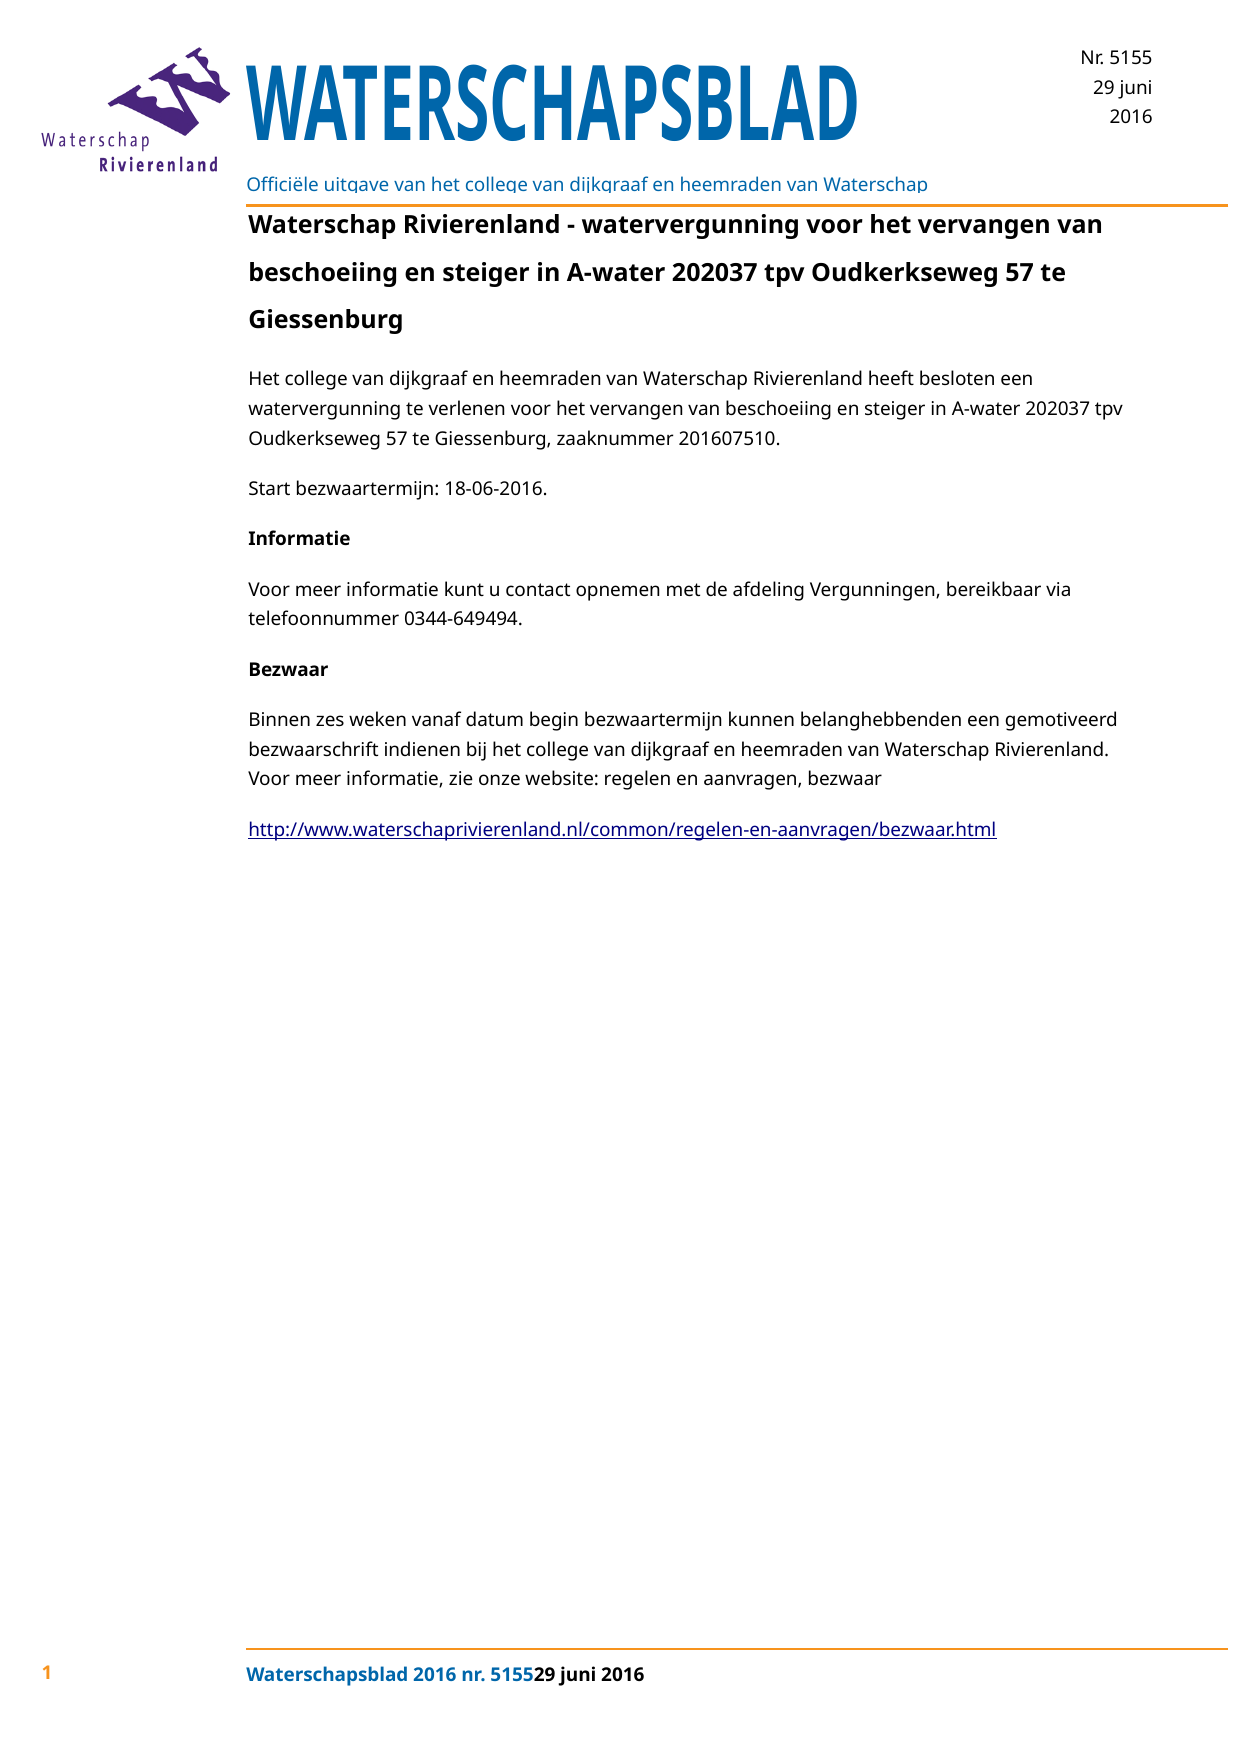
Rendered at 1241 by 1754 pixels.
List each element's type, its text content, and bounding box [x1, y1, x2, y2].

text Start bezwaartermijn: 18-06-2016. [248, 475, 1152, 501]
text Binnen zes weken vanaf datum begin bezwaartermijn kunnen belanghebbenden een gemotiveerd bezwaarschrift indienen bij het college van dijkgraaf en heemraden van Waterschap Rivierenland. Voor meer informatie, zie onze website: regelen en aanvragen, bezwaar [248, 706, 1152, 791]
text Informatie [248, 526, 1152, 551]
text http://www.waterschaprivierenland.nl/common/regelen-en-aanvragen/bezwaar.html [248, 816, 1152, 842]
picture [41, 47, 231, 172]
text Voor meer informatie kunt u contact opnemen met de afdeling Vergunningen, bereikbaar via telefoonnummer 0344-649494. [248, 576, 1152, 631]
text Bezwaar [248, 656, 1152, 682]
text Waterschap Rivierenland - watervergunning voor het vervangen van beschoeiing en steiger in A-water 202037 tpv Oudkerkseweg 57 te Giessenburg [248, 207, 1152, 336]
text Het college van dijkgraaf en heemraden van Waterschap Rivierenland heeft besloten een watervergunning te verlenen voor het vervangen van beschoeiing en steiger in A-water 202037 tpv Oudkerkseweg 57 te Giessenburg, zaaknummer 201607510. [248, 366, 1152, 450]
